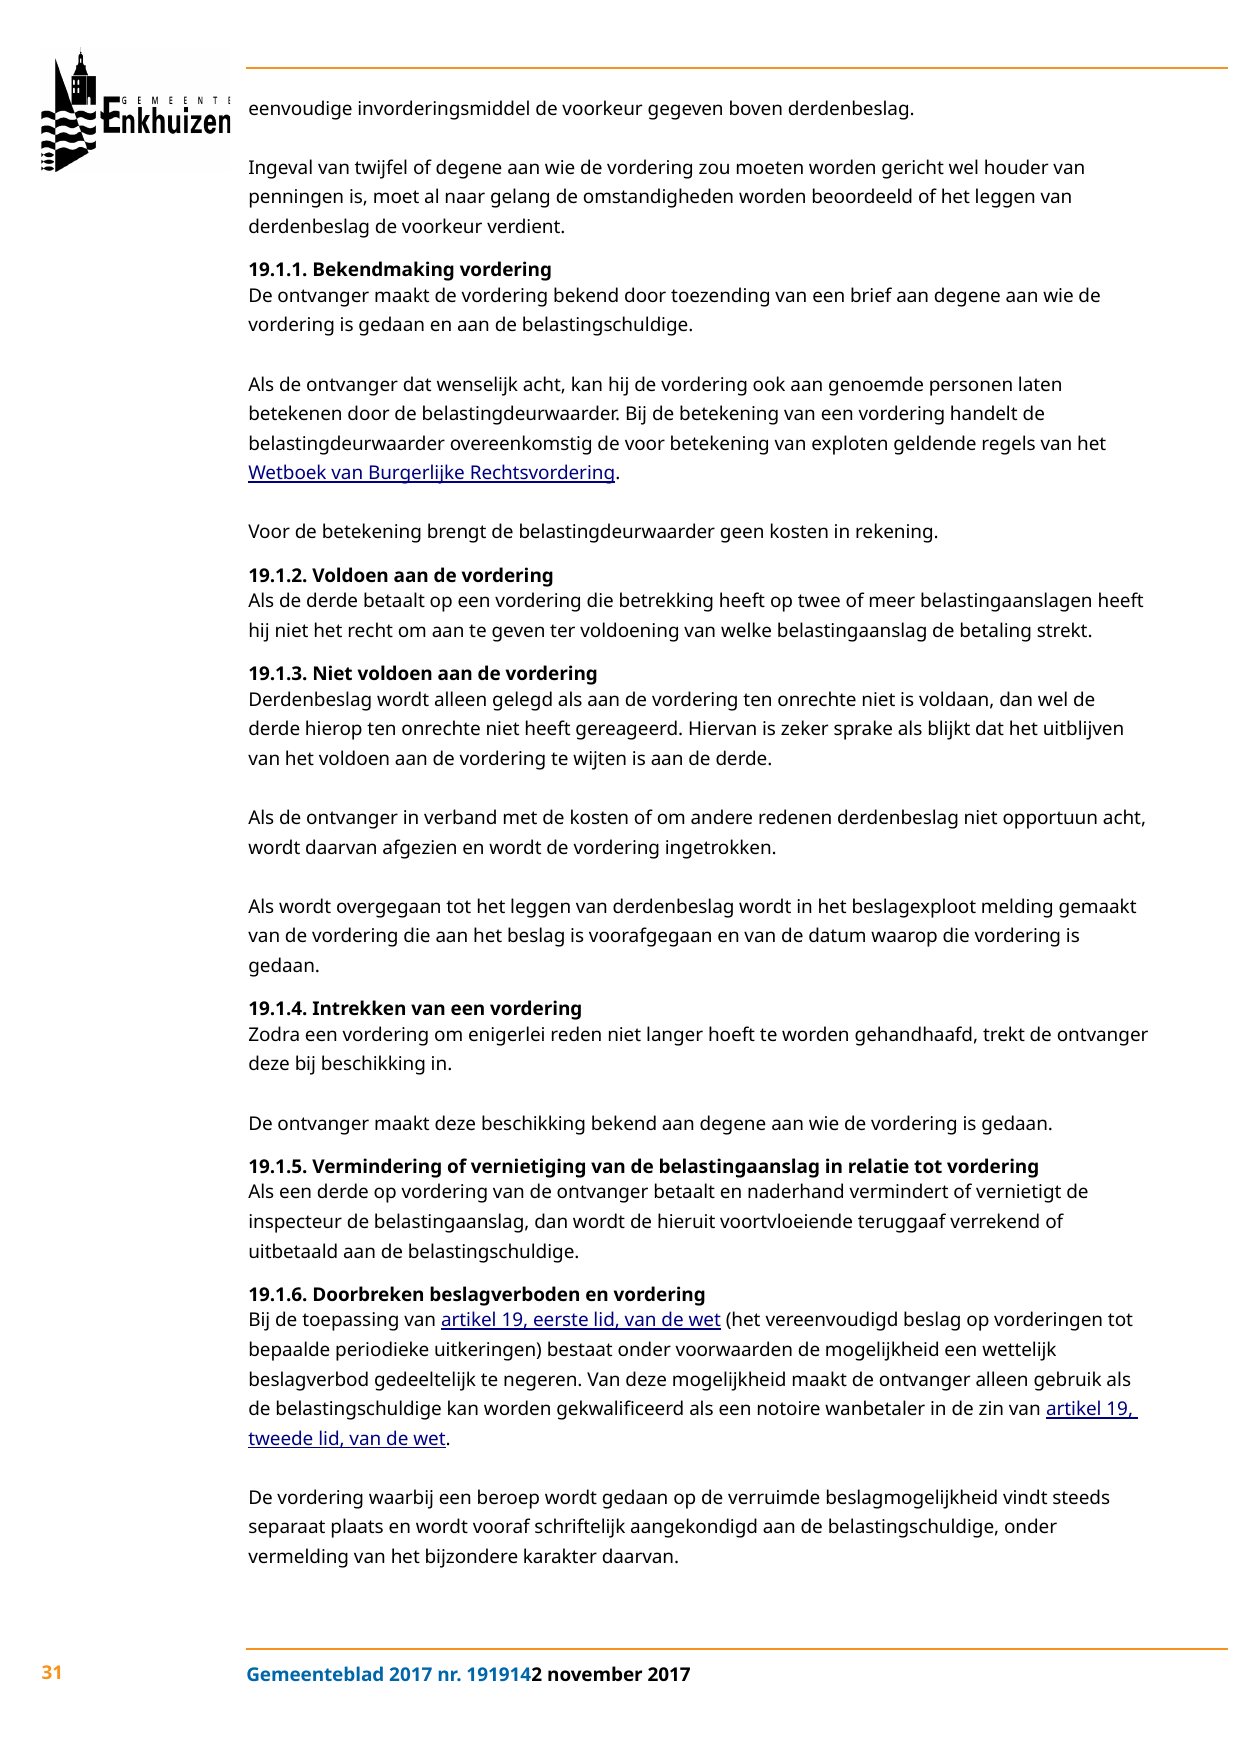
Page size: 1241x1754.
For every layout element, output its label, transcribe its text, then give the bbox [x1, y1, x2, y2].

text De ontvanger maakt deze beschikking bekend aan degene aan wie de vordering is gedaan. [248, 1110, 1152, 1136]
text Ingeval van twijfel of degene aan wie de vordering zou moeten worden gericht wel houder van penningen is, moet al naar gelang de omstandigheden worden beoordeeld of het leggen van derdenbeslag de voorkeur verdient. [248, 154, 1152, 239]
text 19.1.1. Bekendmaking vordering [248, 256, 1152, 282]
text De vordering waarbij een beroep wordt gedaan op de verruimde beslagmogelijkheid vindt steeds separaat plaats en wordt vooraf schriftelijk aangekondigd aan de belastingschuldige, onder vermelding van het bijzondere karakter daarvan. [248, 1484, 1152, 1569]
text Als wordt overgegaan tot het leggen van derdenbeslag wordt in het beslagexploot melding gemaakt van de vordering die aan het beslag is voorafgegaan en van de datum waarop die vordering is gedaan. [248, 893, 1152, 978]
text 19.1.5. Vermindering of vernietiging van de belastingaanslag in relatie tot vordering [248, 1153, 1152, 1179]
text Voor de betekening brengt de belastingdeurwaarder geen kosten in rekening. [248, 519, 1152, 544]
text 19.1.6. Doorbreken beslagverboden en vordering [248, 1281, 1152, 1307]
text 19.1.2. Voldoen aan de vordering [248, 562, 1152, 587]
text Als de ontvanger dat wenselijk acht, kan hij de vordering ook aan genoemde personen laten betekenen door de belastingdeurwaarder. Bij de betekening van een vordering handelt de belastingdeurwaarder overeenkomstig de voor betekening van exploten geldende regels van het Wetboek van Burgerlijke Rechtsvordering. [248, 371, 1152, 485]
text Derdenbeslag wordt alleen gelegd als aan de vordering ten onrechte niet is voldaan, dan wel de derde hierop ten onrechte niet heeft gereageerd. Hiervan is zeker sprake als blijkt dat het uitblijven van het voldoen aan de vordering te wijten is aan de derde. [248, 686, 1152, 771]
text 19.1.3. Niet voldoen aan de vordering [248, 660, 1152, 686]
text Als een derde op vordering van de ontvanger betaalt en naderhand vermindert of vernietigt de inspecteur de belastingaanslag, dan wordt de hieruit voortvloeiende teruggaaf verrekend of uitbetaald aan de belastingschuldige. [248, 1179, 1152, 1263]
text De ontvanger maakt de vordering bekend door toezending van een brief aan degene aan wie de vordering is gedaan en aan de belastingschuldige. [248, 282, 1152, 337]
text 19.1.4. Intrekken van een vordering [248, 995, 1152, 1021]
picture [41, 47, 231, 172]
text eenvoudige invorderingsmiddel de voorkeur gegeven boven derdenbeslag. [248, 95, 1152, 121]
text Als de derde betaalt op een vordering die betrekking heeft op twee of meer belastingaanslagen heeft hij niet het recht om aan te geven ter voldoening van welke belastingaanslag de betaling strekt. [248, 587, 1152, 643]
text Bij de toepassing van artikel 19, eerste lid, van de wet (het vereenvoudigd beslag op vorderingen tot bepaalde periodieke uitkeringen) bestaat onder voorwaarden de mogelijkheid een wettelijk beslagverbod gedeeltelijk te negeren. Van deze mogelijkheid maakt de ontvanger alleen gebruik als de belastingschuldige kan worden gekwalificeerd als een notoire wanbetaler in de zin van artikel 19, tweede lid, van de wet. [248, 1307, 1152, 1451]
text Zodra een vordering om enigerlei reden niet langer hoeft te worden gehandhaafd, trekt de ontvanger deze bij beschikking in. [248, 1021, 1152, 1076]
text Als de ontvanger in verband met de kosten of om andere redenen derdenbeslag niet opportuun acht, wordt daarvan afgezien en wordt de vordering ingetrokken. [248, 804, 1152, 859]
